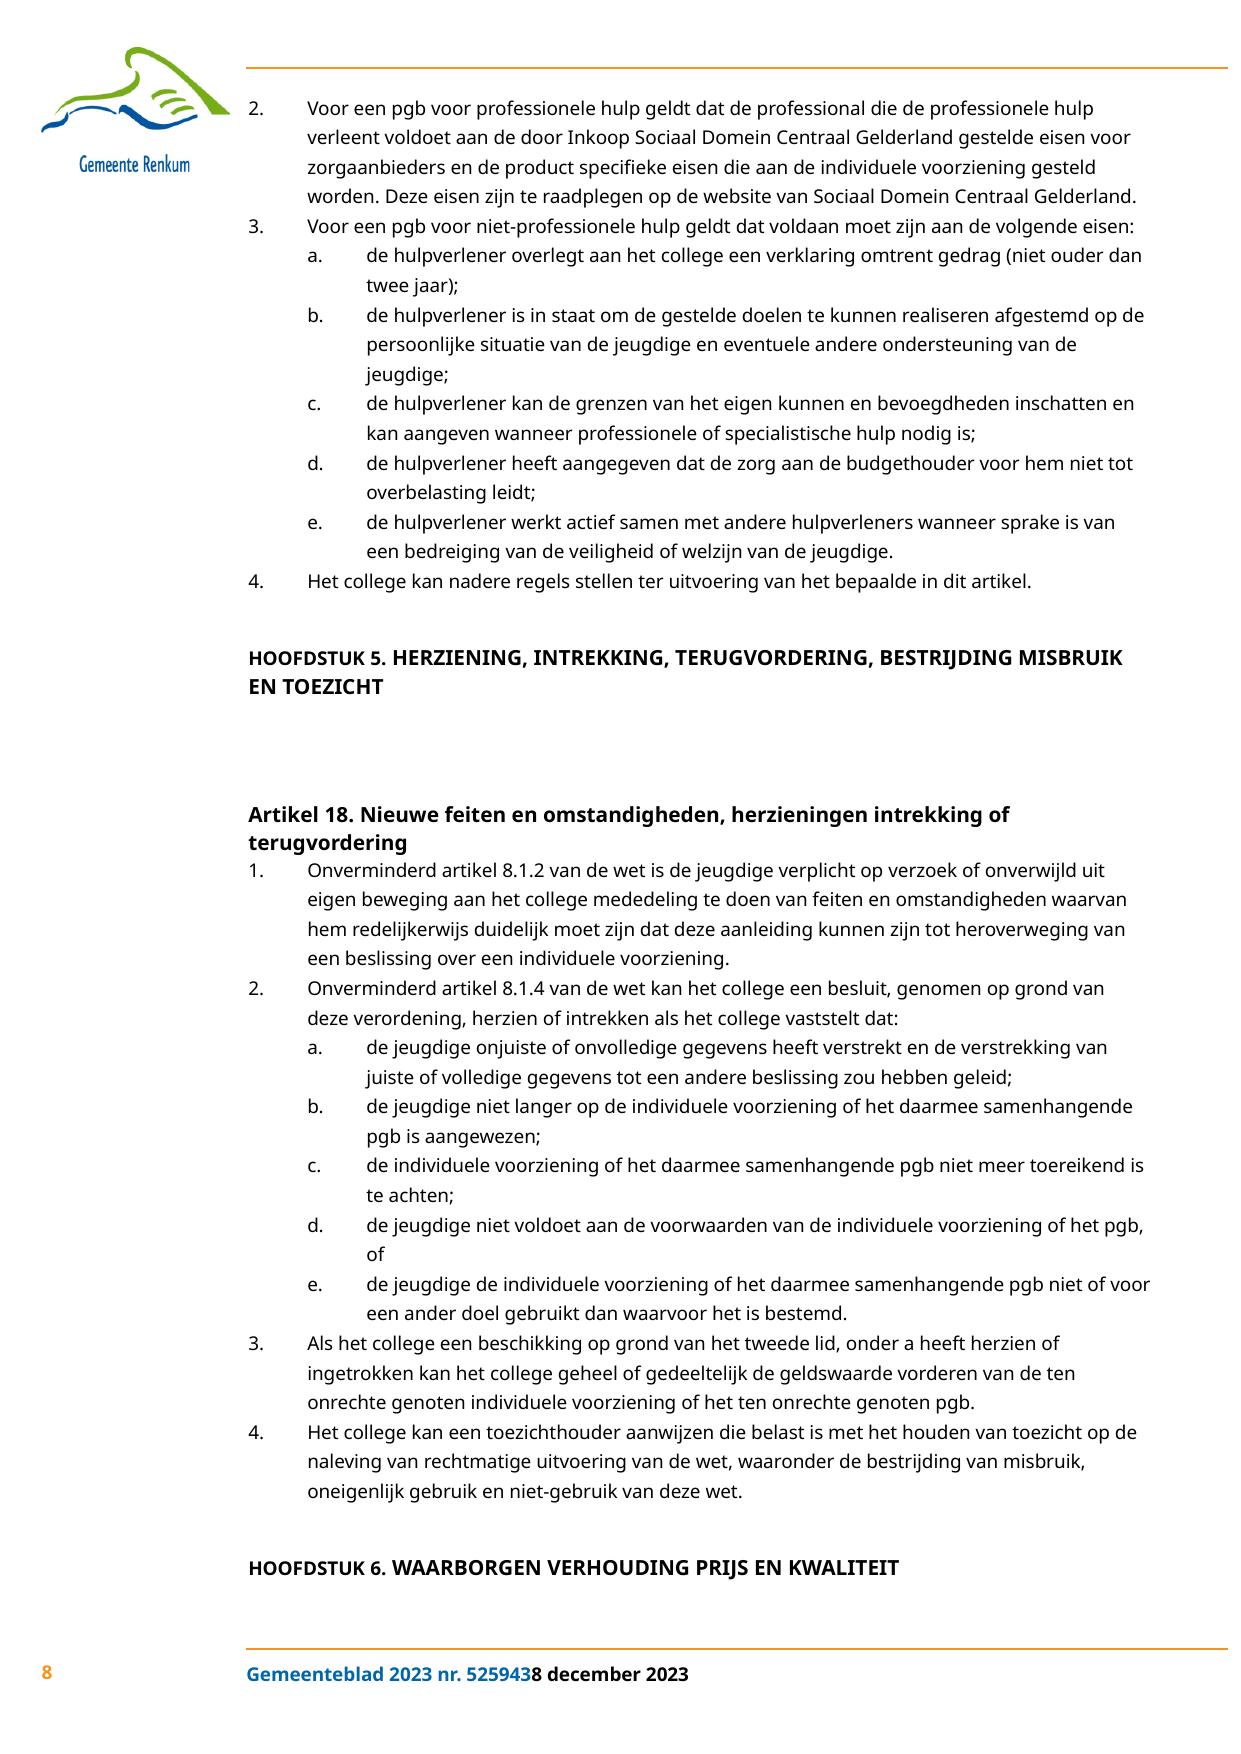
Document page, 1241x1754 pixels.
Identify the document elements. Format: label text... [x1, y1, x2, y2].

list de jeugdige onjuiste of onvolledige gegevens heeft verstrekt en de verstrekking van juiste of volledige gegevens tot een andere beslissing zou hebben geleid; [307, 1034, 1152, 1089]
list de jeugdige niet voldoet aan de voorwaarden van de individuele voorziening of het pgb, of [307, 1212, 1152, 1267]
list Voor een pgb voor niet-professionele hulp geldt dat voldaan moet zijn aan de volgende eisen: [248, 213, 1152, 239]
list de hulpverlener heeft aangegeven dat de zorg aan de budgethouder voor hem niet tot overbelasting leidt; [307, 450, 1152, 505]
text Artikel 18. Nieuwe feiten en omstandigheden, herzieningen intrekking of terugvordering [248, 800, 1152, 857]
list de jeugdige niet langer op de individuele voorziening of het daarmee samenhangende pgb is aangewezen; [307, 1093, 1152, 1149]
list Het college kan een toezichthouder aanwijzen die belast is met het houden van toezicht op de naleving van rechtmatige uitvoering van de wet, waaronder de bestrijding van misbruik, oneigenlijk gebruik en niet-gebruik van deze wet. [248, 1419, 1152, 1504]
list Onverminderd artikel 8.1.2 van de wet is de jeugdige verplicht op verzoek of onverwijld uit eigen beweging aan het college mededeling te doen van feiten en omstandigheden waarvan hem redelijkerwijs duidelijk moet zijn dat deze aanleiding kunnen zijn tot heroverweging van een beslissing over een individuele voorziening. [248, 857, 1152, 971]
list de jeugdige de individuele voorziening of het daarmee samenhangende pgb niet of voor een ander doel gebruikt dan waarvoor het is bestemd. [307, 1271, 1152, 1326]
list de hulpverlener werkt actief samen met andere hulpverleners wanneer sprake is van een bedreiging van de veiligheid of welzijn van de jeugdige. [307, 509, 1152, 564]
list Het college kan nadere regels stellen ter uitvoering van het bepaalde in dit artikel. [248, 568, 1152, 594]
list de individuele voorziening of het daarmee samenhangende pgb niet meer toereikend is te achten; [307, 1153, 1152, 1208]
list de hulpverlener is in staat om de gestelde doelen te kunnen realiseren afgestemd op de persoonlijke situatie van de jeugdige en eventuele andere ondersteuning van de jeugdige; [307, 302, 1152, 387]
list de hulpverlener kan de grenzen van het eigen kunnen en bevoegdheden inschatten en kan aangeven wanneer professionele of specialistische hulp nodig is; [307, 391, 1152, 446]
list Onverminderd artikel 8.1.4 van de wet kan het college een besluit, genomen op grond van deze verordening, herzien of intrekken als het college vaststelt dat: [248, 975, 1152, 1030]
text HOOFDSTUK 6. WAARBORGEN VERHOUDING PRIJS EN KWALITEIT [248, 1553, 1152, 1582]
list Als het college een beschikking op grond van het tweede lid, onder a heeft herzien of ingetrokken kan het college geheel of gedeeltelijk de geldswaarde vorderen van de ten onrechte genoten individuele voorziening of het ten onrechte genoten pgb. [248, 1330, 1152, 1415]
picture [41, 47, 231, 172]
list de hulpverlener overlegt aan het college een verklaring omtrent gedrag (niet ouder dan twee jaar); [307, 243, 1152, 298]
text HOOFDSTUK 5. HERZIENING, INTREKKING, TERUGVORDERING, BESTRIJDING MISBRUIK EN TOEZICHT [248, 643, 1152, 700]
list Voor een pgb voor professionele hulp geldt dat de professional die de professionele hulp verleent voldoet aan de door Inkoop Sociaal Domein Centraal Gelderland gestelde eisen voor zorgaanbieders en de product specifieke eisen die aan de individuele voorziening gesteld worden. Deze eisen zijn te raadplegen op de website van Sociaal Domein Centraal Gelderland. [248, 95, 1152, 209]
